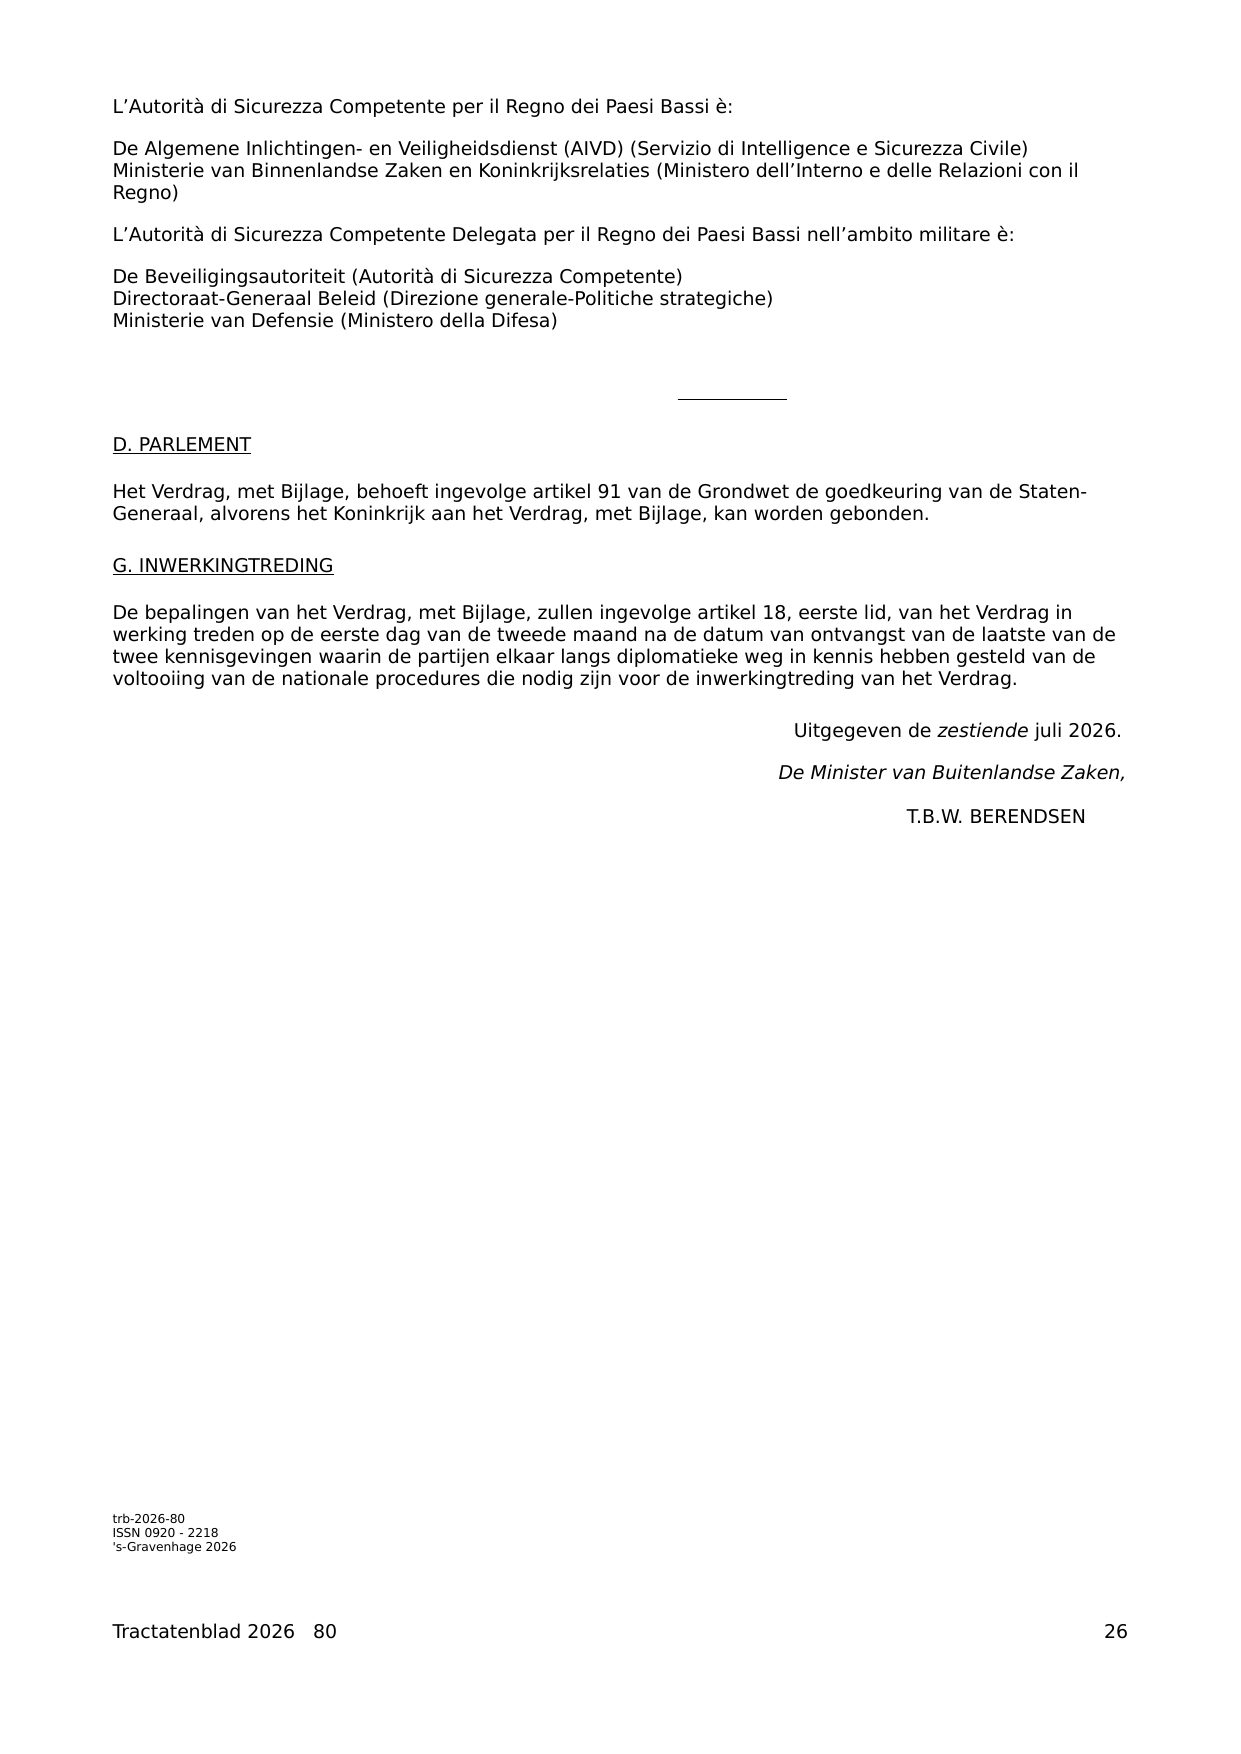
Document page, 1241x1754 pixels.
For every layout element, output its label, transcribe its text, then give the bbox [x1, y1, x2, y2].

text Directoraat-Generaal Beleid (Direzione generale-Politiche strategiche) [112, 288, 1128, 310]
text Ministerie van Binnenlandse Zaken en Koninkrijksrelaties (Ministero dell’Interno e delle Relazioni con il Regno) [112, 160, 1128, 204]
text ISSN 0920 - 2218 [112, 1526, 346, 1540]
text De bepalingen van het Verdrag, met Bijlage, zullen ingevolge artikel 18, eerste lid, van het Verdrag in werking treden op de eerste dag van de tweede maand na de datum van ontvangst van de laatste van de twee kennisgevingen waarin de partijen elkaar langs diplomatieke weg in kennis hebben gesteld van de voltooiing van de nationale procedures die nodig zijn voor de inwerkingtreding van het Verdrag. [112, 602, 1128, 689]
subtitle G. INWERKINGTREDING [112, 555, 1128, 577]
text 's-Gravenhage 2026 [112, 1540, 346, 1554]
text De Beveiligingsautoriteit (Autorità di Sicurezza Competente) [112, 266, 1128, 288]
text De Minister van Buitenlandse Zaken, T.B.W. BERENDSEN [112, 762, 1128, 827]
subtitle D. PARLEMENT [112, 434, 1128, 456]
text Uitgegeven de zestiende juli 2026. [112, 719, 1128, 742]
text Ministerie van Defensie (Ministero della Difesa) [112, 310, 1128, 332]
text L’Autorità di Sicurezza Competente per il Regno dei Paesi Bassi è: [112, 96, 1128, 118]
text L’Autorità di Sicurezza Competente Delegata per il Regno dei Paesi Bassi nell’ambito militare è: [112, 224, 1128, 246]
text trb-2026-80 [112, 1512, 346, 1526]
text Het Verdrag, met Bijlage, behoeft ingevolge artikel 91 van de Grondwet de goedkeuring van de Staten-Generaal, alvorens het Koninkrijk aan het Verdrag, met Bijlage, kan worden gebonden. [112, 481, 1128, 525]
text De Algemene Inlichtingen- en Veiligheidsdienst (AIVD) (Servizio di Intelligence e Sicurezza Civile) [112, 138, 1128, 160]
